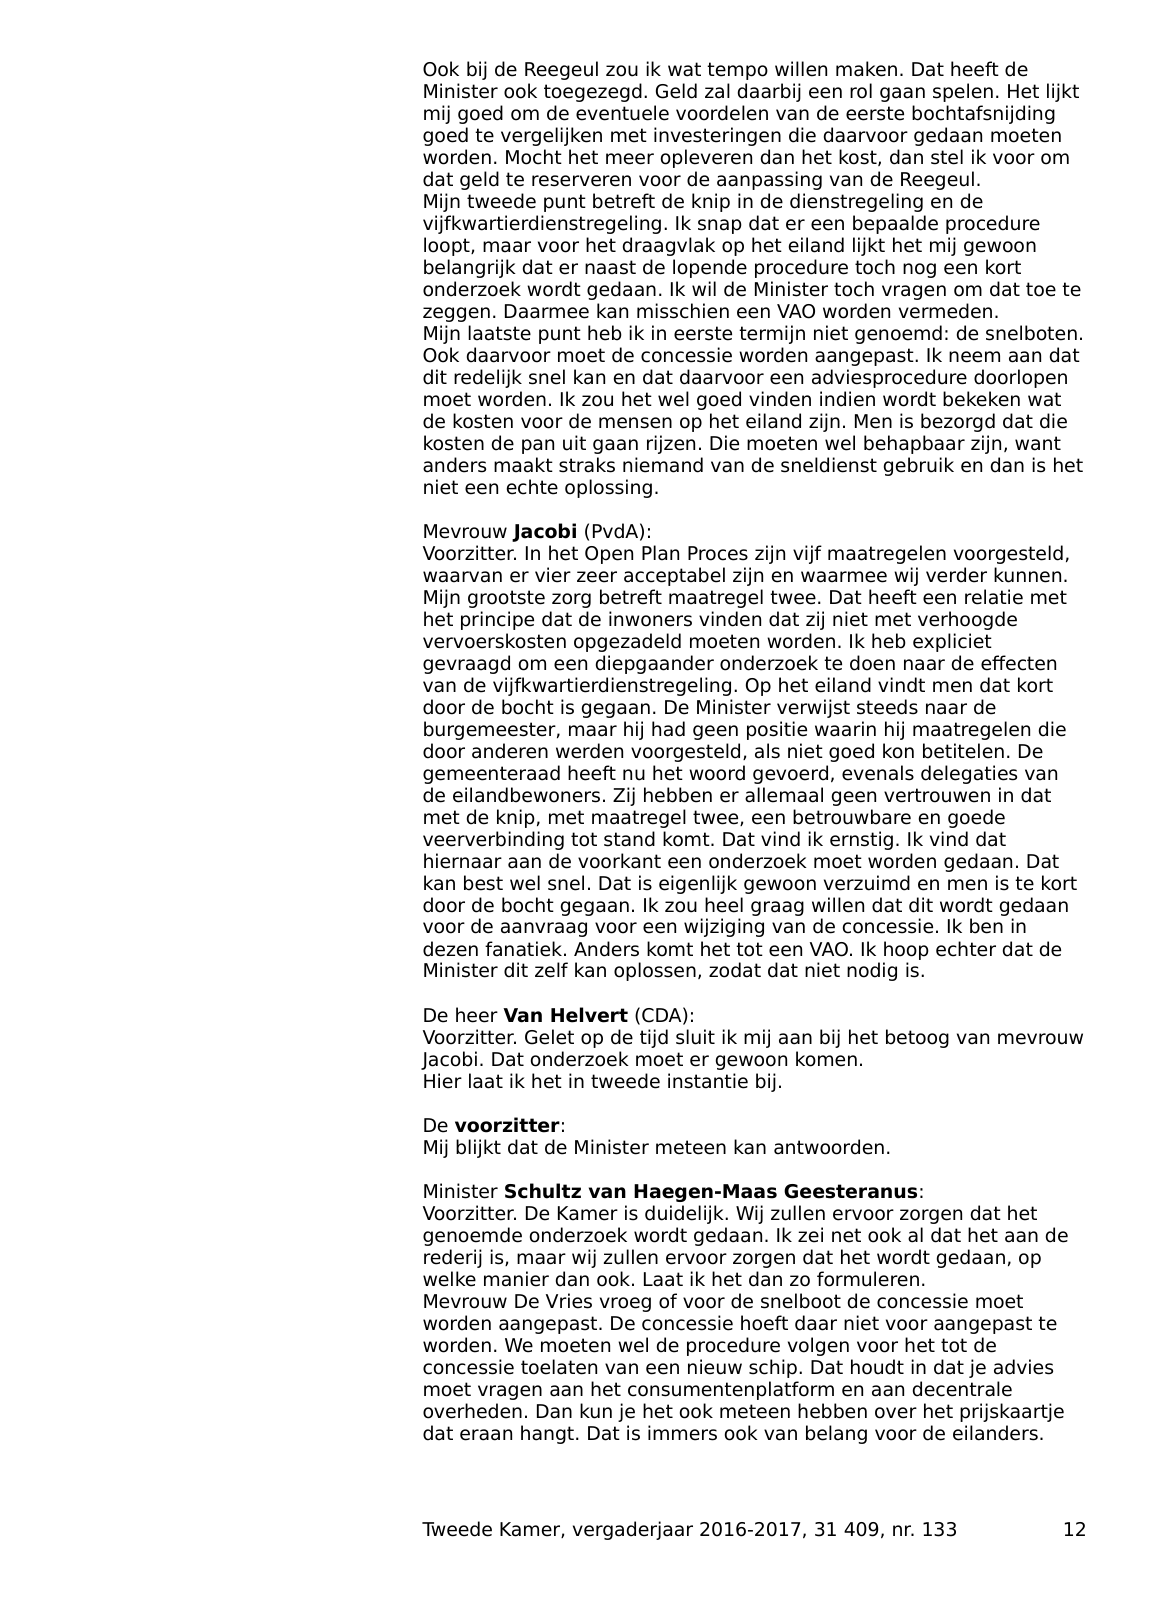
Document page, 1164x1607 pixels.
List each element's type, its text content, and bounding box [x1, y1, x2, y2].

text Minister Schultz van Haegen-Maas Geesteranus: [422, 1181, 1087, 1203]
text De voorzitter: [422, 1115, 1087, 1137]
text Hier laat ik het in tweede instantie bij. [422, 1071, 1087, 1092]
text Mij blijkt dat de Minister meteen kan antwoorden. [422, 1137, 1087, 1159]
text Voorzitter. De Kamer is duidelijk. Wij zullen ervoor zorgen dat het genoemde onderzoek wordt gedaan. Ik zei net ook al dat het aan de rederij is, maar wij zullen ervoor zorgen dat het wordt gedaan, op welke manier dan ook. Laat ik het dan zo formuleren. [422, 1203, 1087, 1291]
text Mijn laatste punt heb ik in eerste termijn niet genoemd: de snelboten. Ook daarvoor moet de concessie worden aangepast. Ik neem aan dat dit redelijk snel kan en dat daarvoor een adviesprocedure doorlopen moet worden. Ik zou het wel goed vinden indien wordt bekeken wat de kosten voor de mensen op het eiland zijn. Men is bezorgd dat die kosten de pan uit gaan rijzen. Die moeten wel behapbaar zijn, want anders maakt straks niemand van de sneldienst gebruik en dan is het niet een echte oplossing. [422, 323, 1087, 499]
text Ook bij de Reegeul zou ik wat tempo willen maken. Dat heeft de Minister ook toegezegd. Geld zal daarbij een rol gaan spelen. Het lijkt mij goed om de eventuele voordelen van de eerste bochtafsnijding goed te vergelijken met investeringen die daarvoor gedaan moeten worden. Mocht het meer opleveren dan het kost, dan stel ik voor om dat geld te reserveren voor de aanpassing van de Reegeul. [422, 59, 1087, 191]
text Mevrouw Jacobi (PvdA): [422, 521, 1087, 543]
text De heer Van Helvert (CDA): [422, 1004, 1087, 1027]
text Voorzitter. Gelet op de tijd sluit ik mij aan bij het betoog van mevrouw Jacobi. Dat onderzoek moet er gewoon komen. [422, 1027, 1087, 1071]
text Mijn tweede punt betreft de knip in de dienstregeling en de vijfkwartierdienstregeling. Ik snap dat er een bepaalde procedure loopt, maar voor het draagvlak op het eiland lijkt het mij gewoon belangrijk dat er naast de lopende procedure toch nog een kort onderzoek wordt gedaan. Ik wil de Minister toch vragen om dat toe te zeggen. Daarmee kan misschien een VAO worden vermeden. [422, 191, 1087, 323]
text Voorzitter. In het Open Plan Proces zijn vijf maatregelen voorgesteld, waarvan er vier zeer acceptabel zijn en waarmee wij verder kunnen. Mijn grootste zorg betreft maatregel twee. Dat heeft een relatie met het principe dat de inwoners vinden dat zij niet met verhoogde vervoerskosten opgezadeld moeten worden. Ik heb expliciet gevraagd om een diepgaander onderzoek te doen naar de effecten van de vijfkwartierdienstregeling. Op het eiland vindt men dat kort door de bocht is gegaan. De Minister verwijst steeds naar de burgemeester, maar hij had geen positie waarin hij maatregelen die door anderen werden voorgesteld, als niet goed kon betitelen. De gemeenteraad heeft nu het woord gevoerd, evenals delegaties van de eilandbewoners. Zij hebben er allemaal geen vertrouwen in dat met de knip, met maatregel twee, een betrouwbare en goede veerverbinding tot stand komt. Dat vind ik ernstig. Ik vind dat hiernaar aan de voorkant een onderzoek moet worden gedaan. Dat kan best wel snel. Dat is eigenlijk gewoon verzuimd en men is te kort door de bocht gegaan. Ik zou heel graag willen dat dit wordt gedaan voor de aanvraag voor een wijziging van de concessie. Ik ben in dezen fanatiek. Anders komt het tot een VAO. Ik hoop echter dat de Minister dit zelf kan oplossen, zodat dat niet nodig is. [422, 543, 1087, 982]
text Mevrouw De Vries vroeg of voor de snelboot de concessie moet worden aangepast. De concessie hoeft daar niet voor aangepast te worden. We moeten wel de procedure volgen voor het tot de concessie toelaten van een nieuw schip. Dat houdt in dat je advies moet vragen aan het consumentenplatform en aan decentrale overheden. Dan kun je het ook meteen hebben over het prijskaartje dat eraan hangt. Dat is immers ook van belang voor de eilanders. [422, 1291, 1087, 1444]
